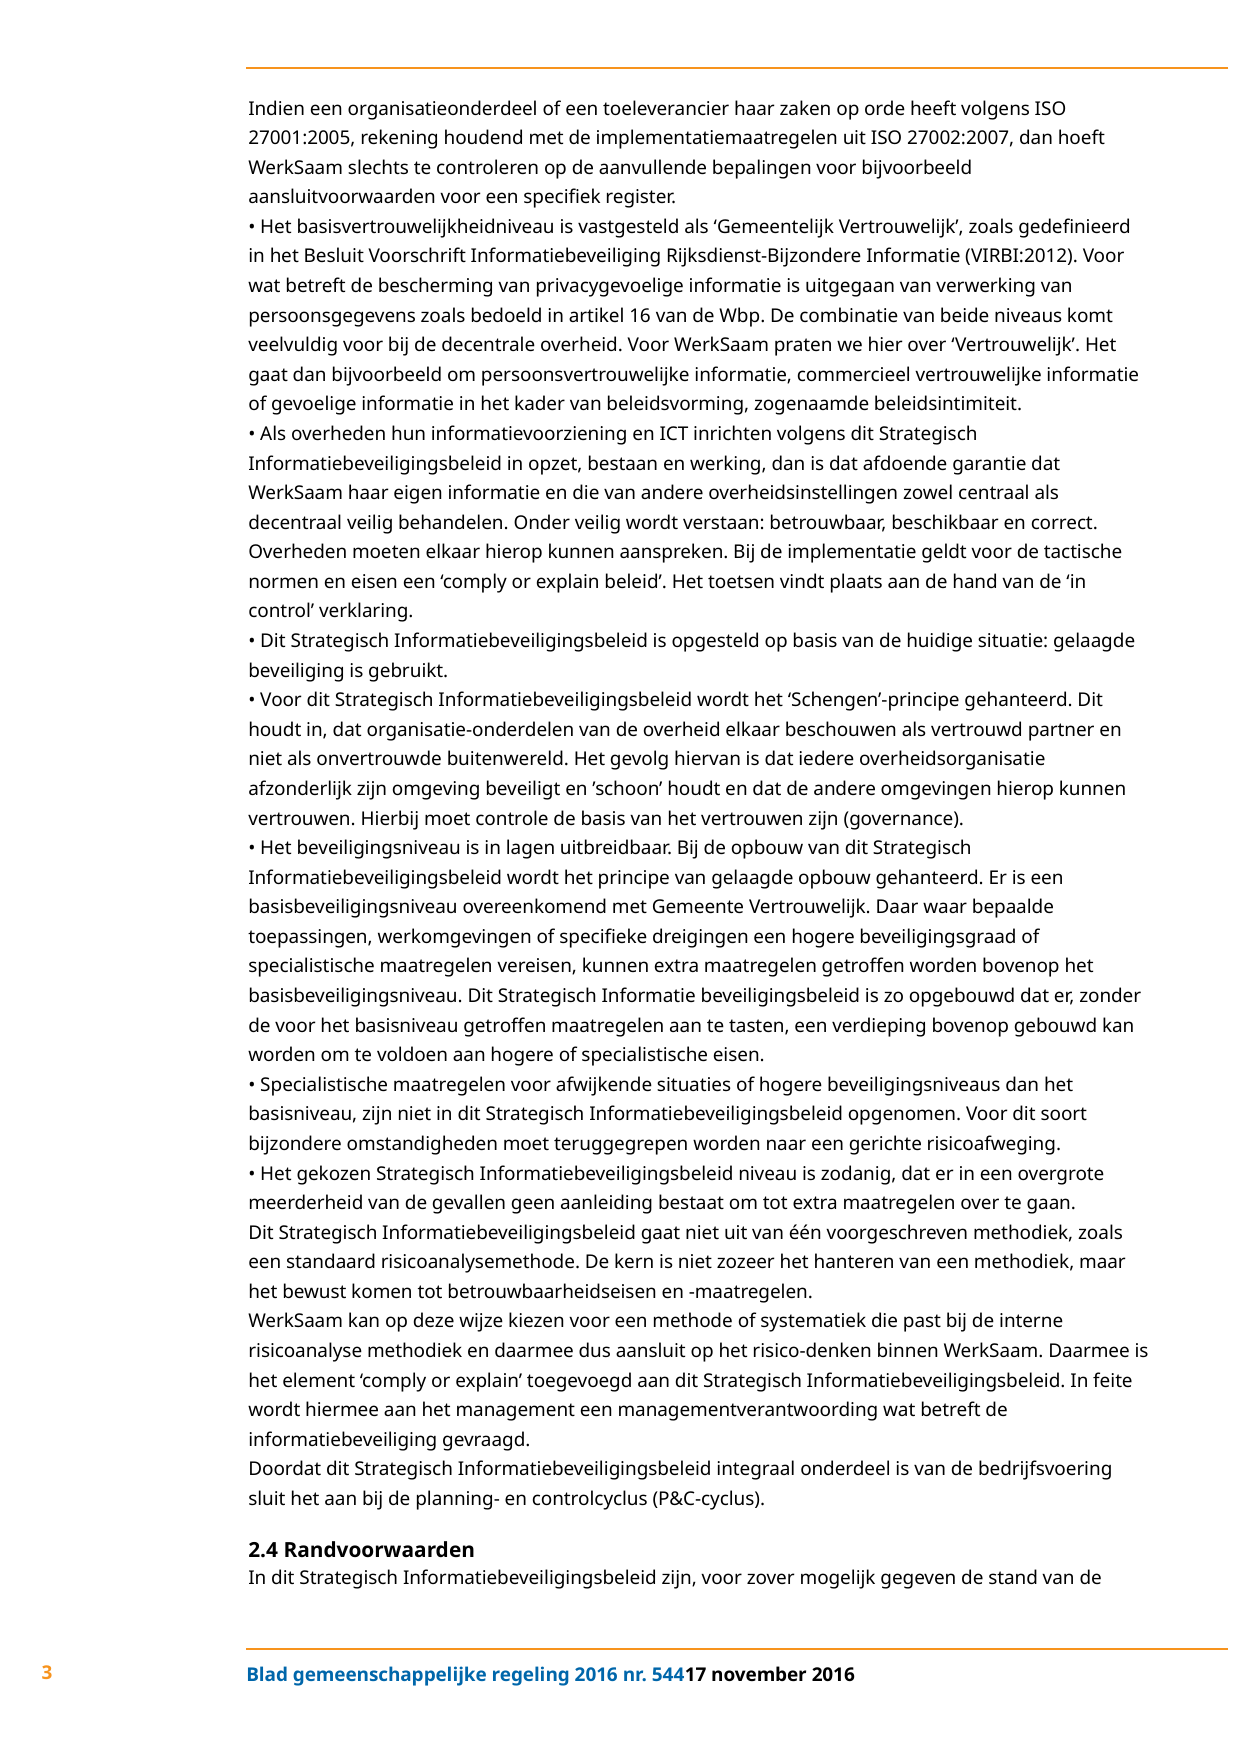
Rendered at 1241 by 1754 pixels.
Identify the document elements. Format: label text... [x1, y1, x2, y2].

text • Als overheden hun informatievoorziening en ICT inrichten volgens dit Strategisch Informatiebeveiligingsbeleid in opzet, bestaan en werking, dan is dat afdoende garantie dat WerkSaam haar eigen informatie en die van andere overheidsinstellingen zowel centraal als decentraal veilig behandelen. Onder veilig wordt verstaan: betrouwbaar, beschikbaar en correct. Overheden moeten elkaar hierop kunnen aanspreken. Bij de implementatie geldt voor de tactische normen en eisen een ‘comply or explain beleid’. Het toetsen vindt plaats aan de hand van de ‘in control’ verklaring. [248, 420, 1152, 623]
text • Dit Strategisch Informatiebeveiligingsbeleid is opgesteld op basis van de huidige situatie: gelaagde beveiliging is gebruikt. [248, 627, 1152, 683]
text • Het beveiligingsniveau is in lagen uitbreidbaar. Bij de opbouw van dit Strategisch Informatiebeveiligingsbeleid wordt het principe van gelaagde opbouw gehanteerd. Er is een basisbeveiligingsniveau overeenkomend met Gemeente Vertrouwelijk. Daar waar bepaalde toepassingen, werkomgevingen of specifieke dreigingen een hogere beveiligingsgraad of specialistische maatregelen vereisen, kunnen extra maatregelen getroffen worden bovenop het basisbeveiligingsniveau. Dit Strategisch Informatie beveiligingsbeleid is zo opgebouwd dat er, zonder de voor het basisniveau getroffen maatregelen aan te tasten, een verdieping bovenop gebouwd kan worden om te voldoen aan hogere of specialistische eisen. [248, 834, 1152, 1067]
picture [41, 47, 231, 172]
text In dit Strategisch Informatiebeveiligingsbeleid zijn, voor zover mogelijk gegeven de stand van de [248, 1564, 1152, 1590]
text WerkSaam kan op deze wijze kiezen voor een methode of systematiek die past bij de interne risicoanalyse methodiek en daarmee dus aansluit op het risico-denken binnen WerkSaam. Daarmee is het element ‘comply or explain’ toegevoegd aan dit Strategisch Informatiebeveiligingsbeleid. In feite wordt hiermee aan het management een managementverantwoording wat betreft de informatiebeveiliging gevraagd. [248, 1308, 1152, 1452]
text Dit Strategisch Informatiebeveiligingsbeleid gaat niet uit van één voorgeschreven methodiek, zoals een standaard risicoanalysemethode. De kern is niet zozeer het hanteren van een methodiek, maar het bewust komen tot betrouwbaarheidseisen en -maatregelen. [248, 1219, 1152, 1304]
text • Het gekozen Strategisch Informatiebeveiligingsbeleid niveau is zodanig, dat er in een overgrote meerderheid van de gevallen geen aanleiding bestaat om tot extra maatregelen over te gaan. [248, 1160, 1152, 1215]
text Doordat dit Strategisch Informatiebeveiligingsbeleid integraal onderdeel is van de bedrijfsvoering sluit het aan bij de planning- en controlcyclus (P&C-cyclus). [248, 1456, 1152, 1511]
text • Voor dit Strategisch Informatiebeveiligingsbeleid wordt het ‘Schengen’-principe gehanteerd. Dit houdt in, dat organisatie-onderdelen van de overheid elkaar beschouwen als vertrouwd partner en niet als onvertrouwde buitenwereld. Het gevolg hiervan is dat iedere overheidsorganisatie afzonderlijk zijn omgeving beveiligt en ’schoon’ houdt en dat de andere omgevingen hierop kunnen vertrouwen. Hierbij moet controle de basis van het vertrouwen zijn (governance). [248, 686, 1152, 831]
text 2.4 Randvoorwaarden [248, 1536, 1152, 1564]
text • Het basisvertrouwelijkheidniveau is vastgesteld als ‘Gemeentelijk Vertrouwelijk’, zoals gedefinieerd in het Besluit Voorschrift Informatiebeveiliging Rijksdienst-Bijzondere Informatie (VIRBI:2012). Voor wat betreft de bescherming van privacygevoelige informatie is uitgegaan van verwerking van persoonsgegevens zoals bedoeld in artikel 16 van de Wbp. De combinatie van beide niveaus komt veelvuldig voor bij de decentrale overheid. Voor WerkSaam praten we hier over ‘Vertrouwelijk’. Het gaat dan bijvoorbeeld om persoonsvertrouwelijke informatie, commercieel vertrouwelijke informatie of gevoelige informatie in het kader van beleidsvorming, zogenaamde beleidsintimiteit. [248, 213, 1152, 416]
text • Specialistische maatregelen voor afwijkende situaties of hogere beveiligingsniveaus dan het basisniveau, zijn niet in dit Strategisch Informatiebeveiligingsbeleid opgenomen. Voor dit soort bijzondere omstandigheden moet teruggegrepen worden naar een gerichte risicoafweging. [248, 1071, 1152, 1156]
text Indien een organisatieonderdeel of een toeleverancier haar zaken op orde heeft volgens ISO 27001:2005, rekening houdend met de implementatiemaatregelen uit ISO 27002:2007, dan hoeft WerkSaam slechts te controleren op de aanvullende bepalingen voor bijvoorbeeld aansluitvoorwaarden voor een specifiek register. [248, 95, 1152, 209]
